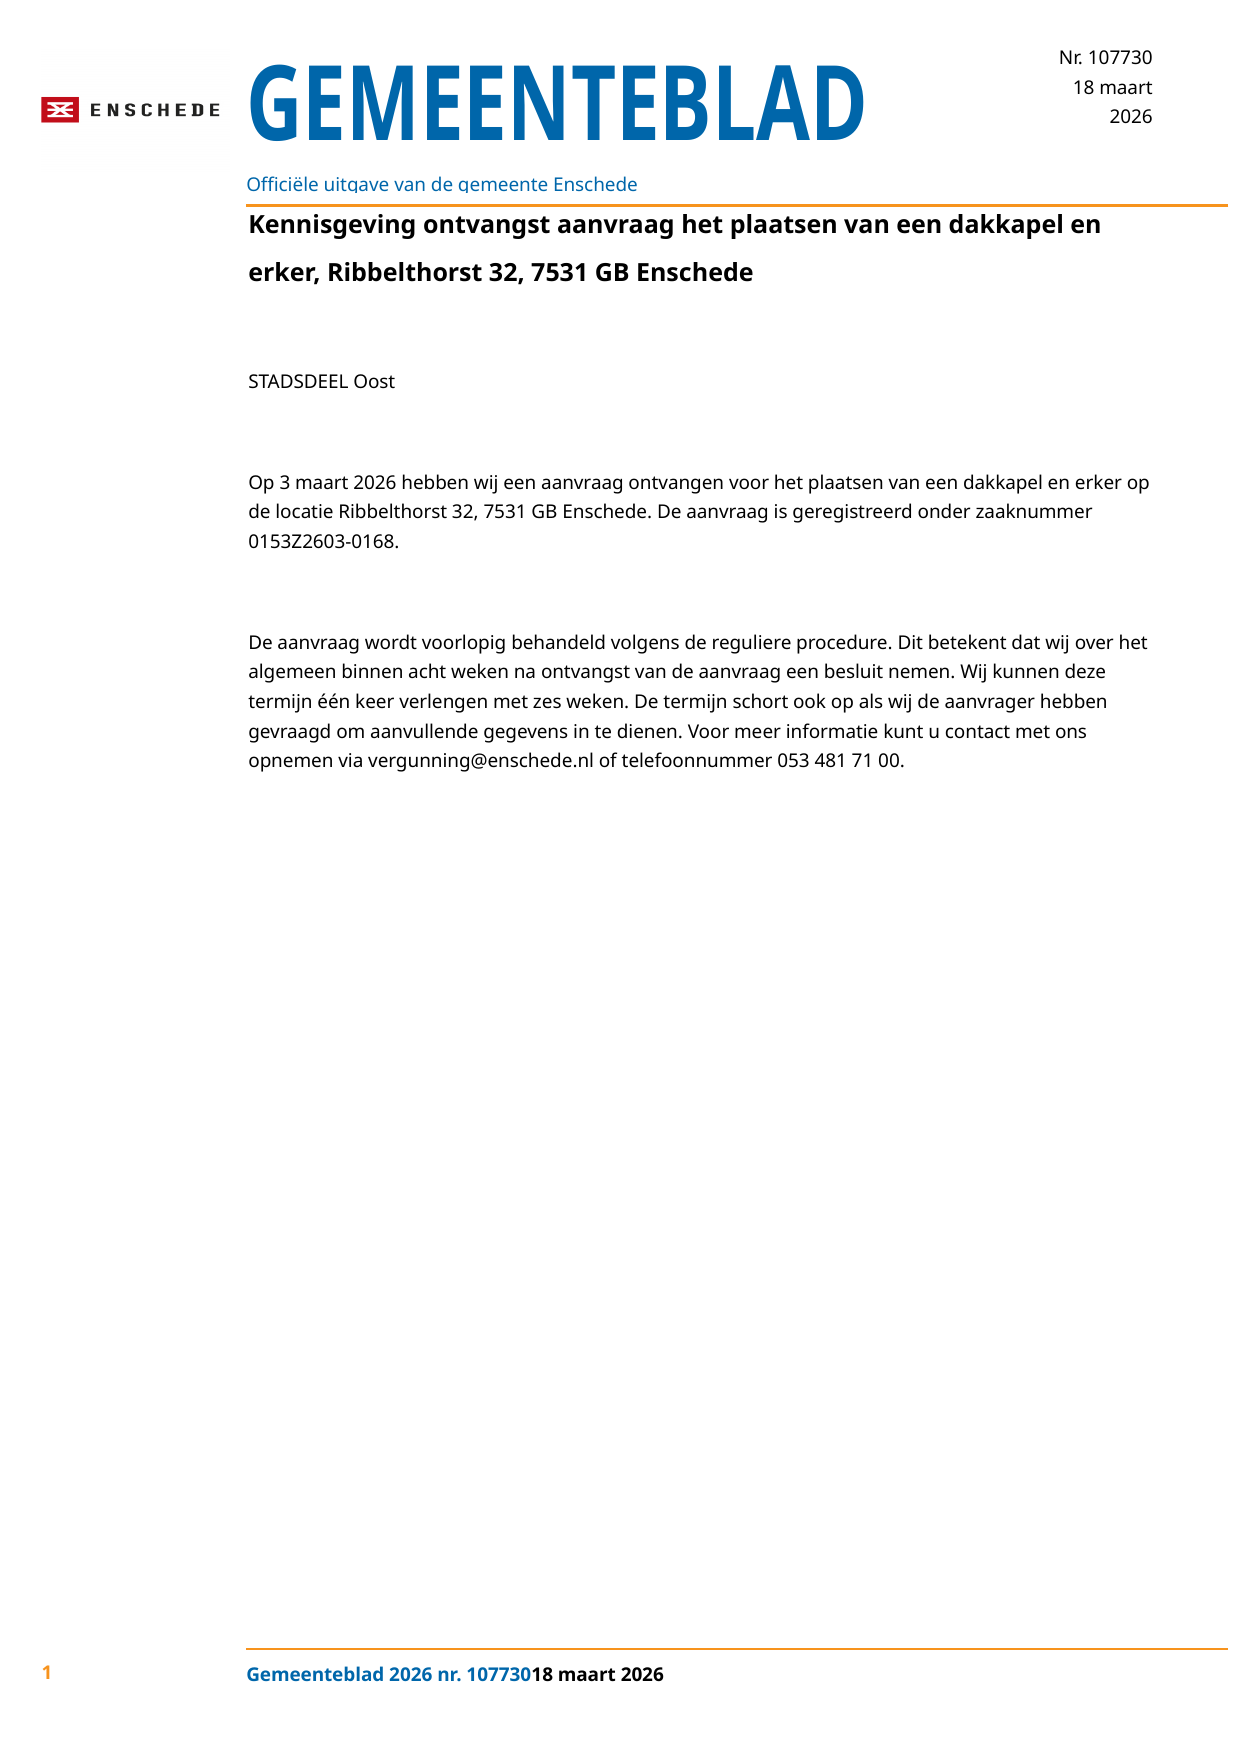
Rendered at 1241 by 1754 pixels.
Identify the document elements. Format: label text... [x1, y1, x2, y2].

text De aanvraag wordt voorlopig behandeld volgens de reguliere procedure. Dit betekent dat wij over het algemeen binnen acht weken na ontvangst van de aanvraag een besluit nemen. Wij kunnen deze termijn één keer verlengen met zes weken. De termijn schort ook op als wij de aanvrager hebben gevraagd om aanvullende gegevens in te dienen. Voor meer informatie kunt u contact met ons opnemen via vergunning@enschede.nl of telefoonnummer 053 481 71 00. [248, 629, 1152, 773]
text STADSDEEL Oost [248, 368, 1152, 394]
text Op 3 maart 2026 hebben wij een aanvraag ontvangen voor het plaatsen van een dakkapel en erker op de locatie Ribbelthorst 32, 7531 GB Enschede. De aanvraag is geregistreerd onder zaaknummer 0153Z2603-0168. [248, 469, 1152, 554]
text Kennisgeving ontvangst aanvraag het plaatsen van een dakkapel en erker, Ribbelthorst 32, 7531 GB Enschede [248, 207, 1152, 288]
picture [41, 47, 231, 172]
